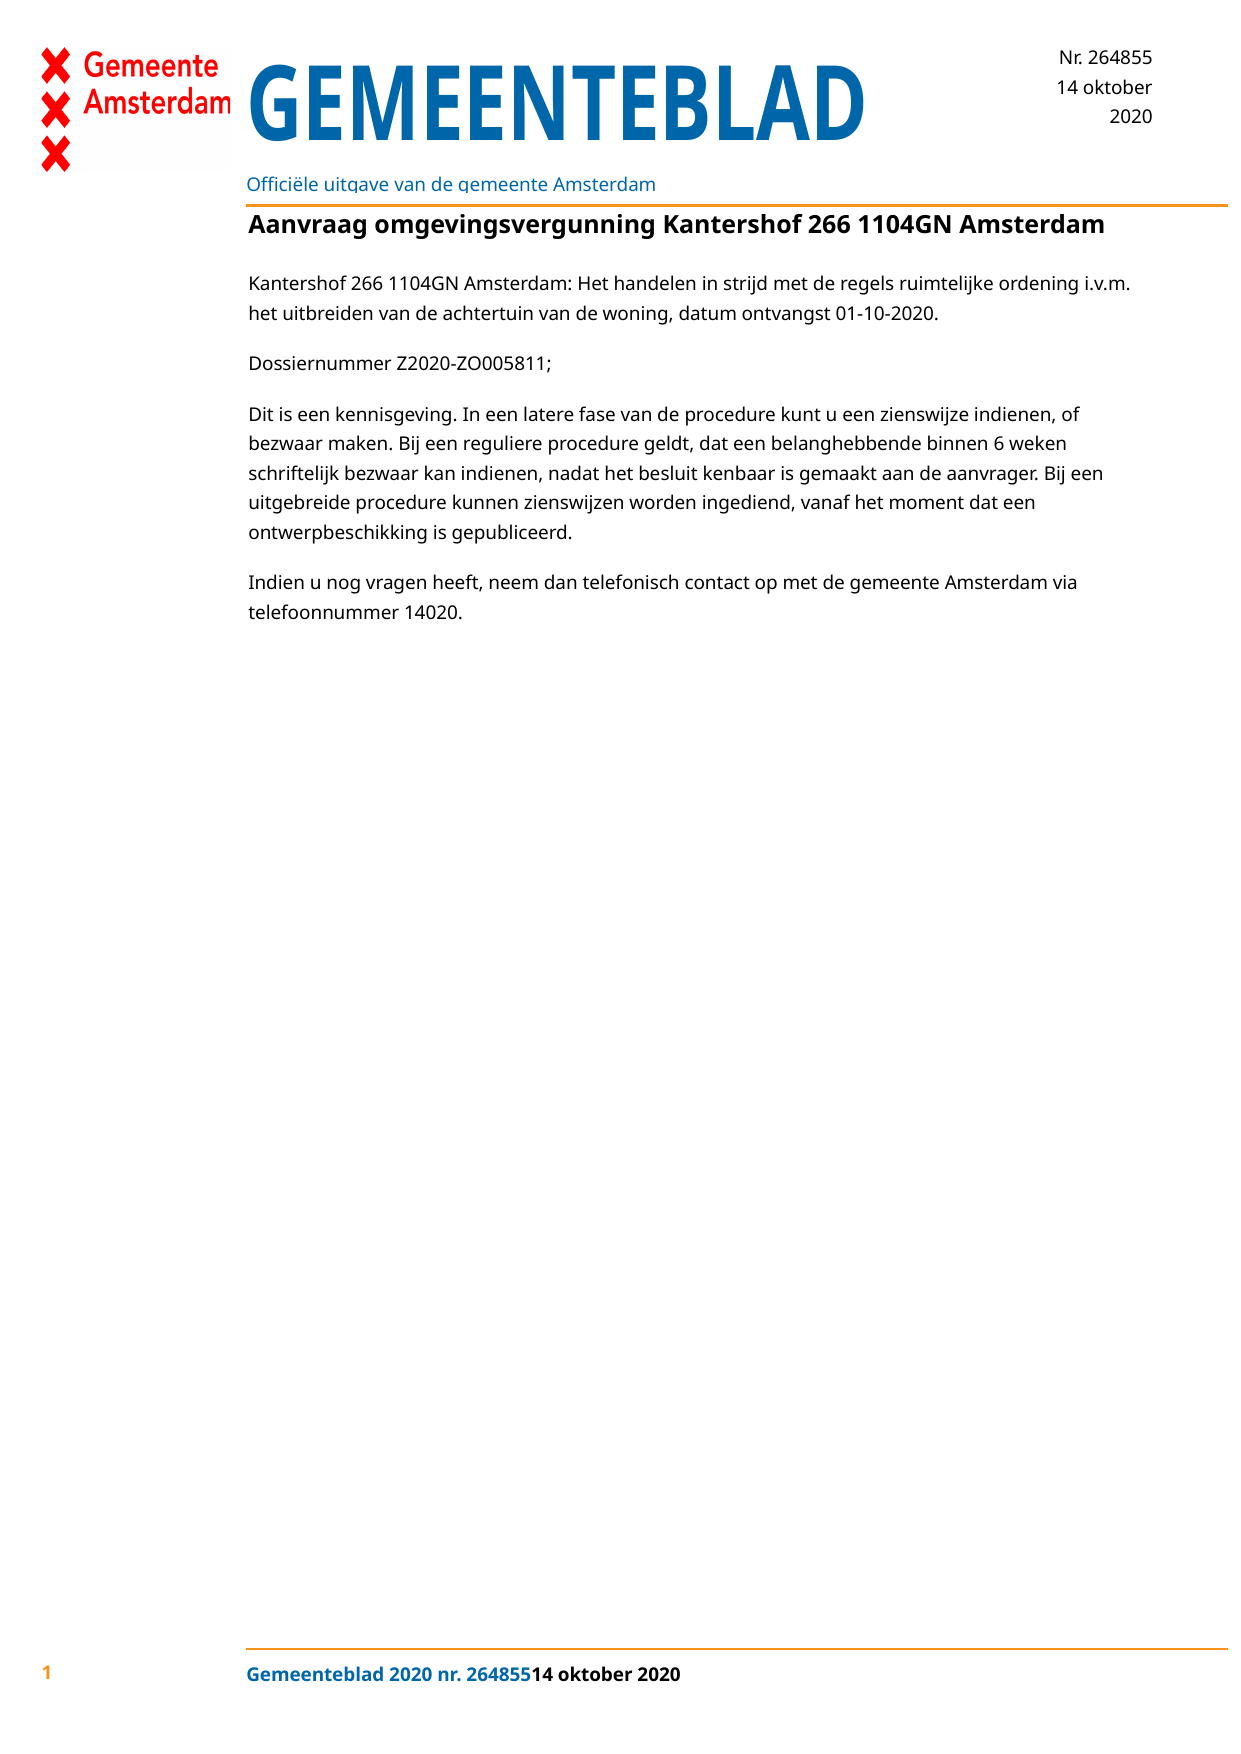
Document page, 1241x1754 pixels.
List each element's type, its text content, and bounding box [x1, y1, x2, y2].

text Dossiernummer Z2020-ZO005811; [248, 350, 1152, 376]
picture [41, 47, 231, 172]
text Aanvraag omgevingsvergunning Kantershof 266 1104GN Amsterdam [248, 207, 1152, 241]
text Dit is een kennisgeving. In een latere fase van de procedure kunt u een zienswijze indienen, of bezwaar maken. Bij een reguliere procedure geldt, dat een belanghebbende binnen 6 weken schriftelijk bezwaar kan indienen, nadat het besluit kenbaar is gemaakt aan de aanvrager. Bij een uitgebreide procedure kunnen zienswijzen worden ingediend, vanaf het moment dat een ontwerpbeschikking is gepubliceerd. [248, 401, 1152, 545]
text Kantershof 266 1104GN Amsterdam: Het handelen in strijd met de regels ruimtelijke ordening i.v.m. het uitbreiden van de achtertuin van de woning, datum ontvangst 01-10-2020. [248, 270, 1152, 326]
text Indien u nog vragen heeft, neem dan telefonisch contact op met de gemeente Amsterdam via telefoonnummer 14020. [248, 569, 1152, 625]
